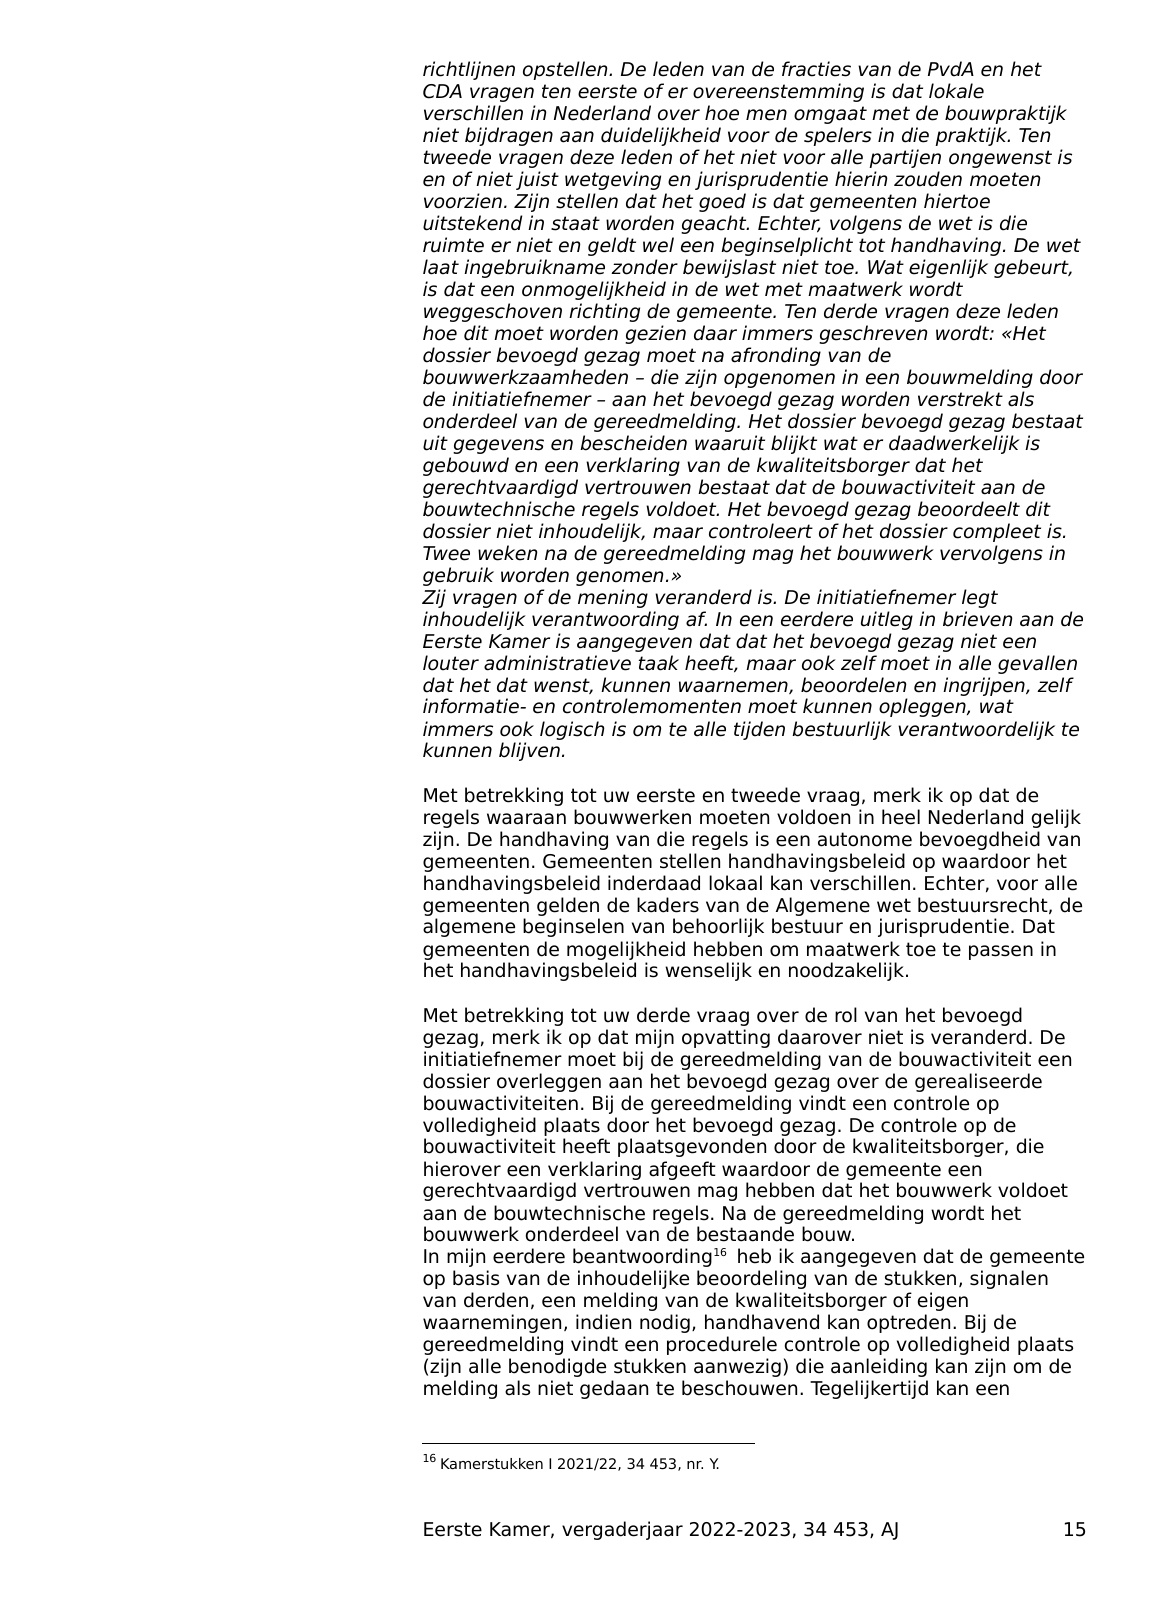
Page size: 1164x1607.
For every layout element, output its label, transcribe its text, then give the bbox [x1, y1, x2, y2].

text richtlijnen opstellen. De leden van de fracties van de PvdA en het CDA vragen ten eerste of er overeenstemming is dat lokale verschillen in Nederland over hoe men omgaat met de bouwpraktijk niet bijdragen aan duidelijkheid voor de spelers in die praktijk. Ten tweede vragen deze leden of het niet voor alle partijen ongewenst is en of niet juist wetgeving en jurisprudentie hierin zouden moeten voorzien. Zijn stellen dat het goed is dat gemeenten hiertoe uitstekend in staat worden geacht. Echter, volgens de wet is die ruimte er niet en geldt wel een beginselplicht tot handhaving. De wet laat ingebruikname zonder bewijslast niet toe. Wat eigenlijk gebeurt, is dat een onmogelijkheid in de wet met maatwerk wordt weggeschoven richting de gemeente. Ten derde vragen deze leden hoe dit moet worden gezien daar immers geschreven wordt: «Het dossier bevoegd gezag moet na afronding van de bouwwerkzaamheden – die zijn opgenomen in een bouwmelding door de initiatiefnemer – aan het bevoegd gezag worden verstrekt als onderdeel van de gereedmelding. Het dossier bevoegd gezag bestaat uit gegevens en bescheiden waaruit blijkt wat er daadwerkelijk is gebouwd en een verklaring van de kwaliteitsborger dat het gerechtvaardigd vertrouwen bestaat dat de bouwactiviteit aan de bouwtechnische regels voldoet. Het bevoegd gezag beoordeelt dit dossier niet inhoudelijk, maar controleert of het dossier compleet is. Twee weken na de gereedmelding mag het bouwwerk vervolgens in gebruik worden genomen.» [422, 59, 1087, 587]
text Zij vragen of de mening veranderd is. De initiatiefnemer legt inhoudelijk verantwoording af. In een eerdere uitleg in brieven aan de Eerste Kamer is aangegeven dat dat het bevoegd gezag niet een louter administratieve taak heeft, maar ook zelf moet in alle gevallen dat het dat wenst, kunnen waarnemen, beoordelen en ingrijpen, zelf informatie- en controlemomenten moet kunnen opleggen, wat immers ook logisch is om te alle tijden bestuurlijk verantwoordelijk te kunnen blijven. [422, 587, 1087, 762]
text Kamerstukken I 2021/22, 34 453, nr. Y. [422, 1452, 1087, 1474]
text Met betrekking tot uw eerste en tweede vraag, merk ik op dat de regels waaraan bouwwerken moeten voldoen in heel Nederland gelijk zijn. De handhaving van die regels is een autonome bevoegdheid van gemeenten. Gemeenten stellen handhavingsbeleid op waardoor het handhavingsbeleid inderdaad lokaal kan verschillen. Echter, voor alle gemeenten gelden de kaders van de Algemene wet bestuursrecht, de algemene beginselen van behoorlijk bestuur en jurisprudentie. Dat gemeenten de mogelijkheid hebben om maatwerk toe te passen in het handhavingsbeleid is wenselijk en noodzakelijk. [422, 784, 1087, 982]
text In mijn eerdere beantwoording heb ik aangegeven dat de gemeente op basis van de inhoudelijke beoordeling van de stukken, signalen van derden, een melding van de kwaliteitsborger of eigen waarnemingen, indien nodig, handhavend kan optreden. Bij de gereedmelding vindt een procedurele controle op volledigheid plaats (zijn alle benodigde stukken aanwezig) die aanleiding kan zijn om de melding als niet gedaan te beschouwen. Tegelijkertijd kan een [422, 1246, 1087, 1400]
text Met betrekking tot uw derde vraag over de rol van het bevoegd gezag, merk ik op dat mijn opvatting daarover niet is veranderd. De initiatiefnemer moet bij de gereedmelding van de bouwactiviteit een dossier overleggen aan het bevoegd gezag over de gerealiseerde bouwactiviteiten. Bij de gereedmelding vindt een controle op volledigheid plaats door het bevoegd gezag. De controle op de bouwactiviteit heeft plaatsgevonden door de kwaliteitsborger, die hierover een verklaring afgeeft waardoor de gemeente een gerechtvaardigd vertrouwen mag hebben dat het bouwwerk voldoet aan de bouwtechnische regels. Na de gereedmelding wordt het bouwwerk onderdeel van de bestaande bouw. [422, 1004, 1087, 1246]
